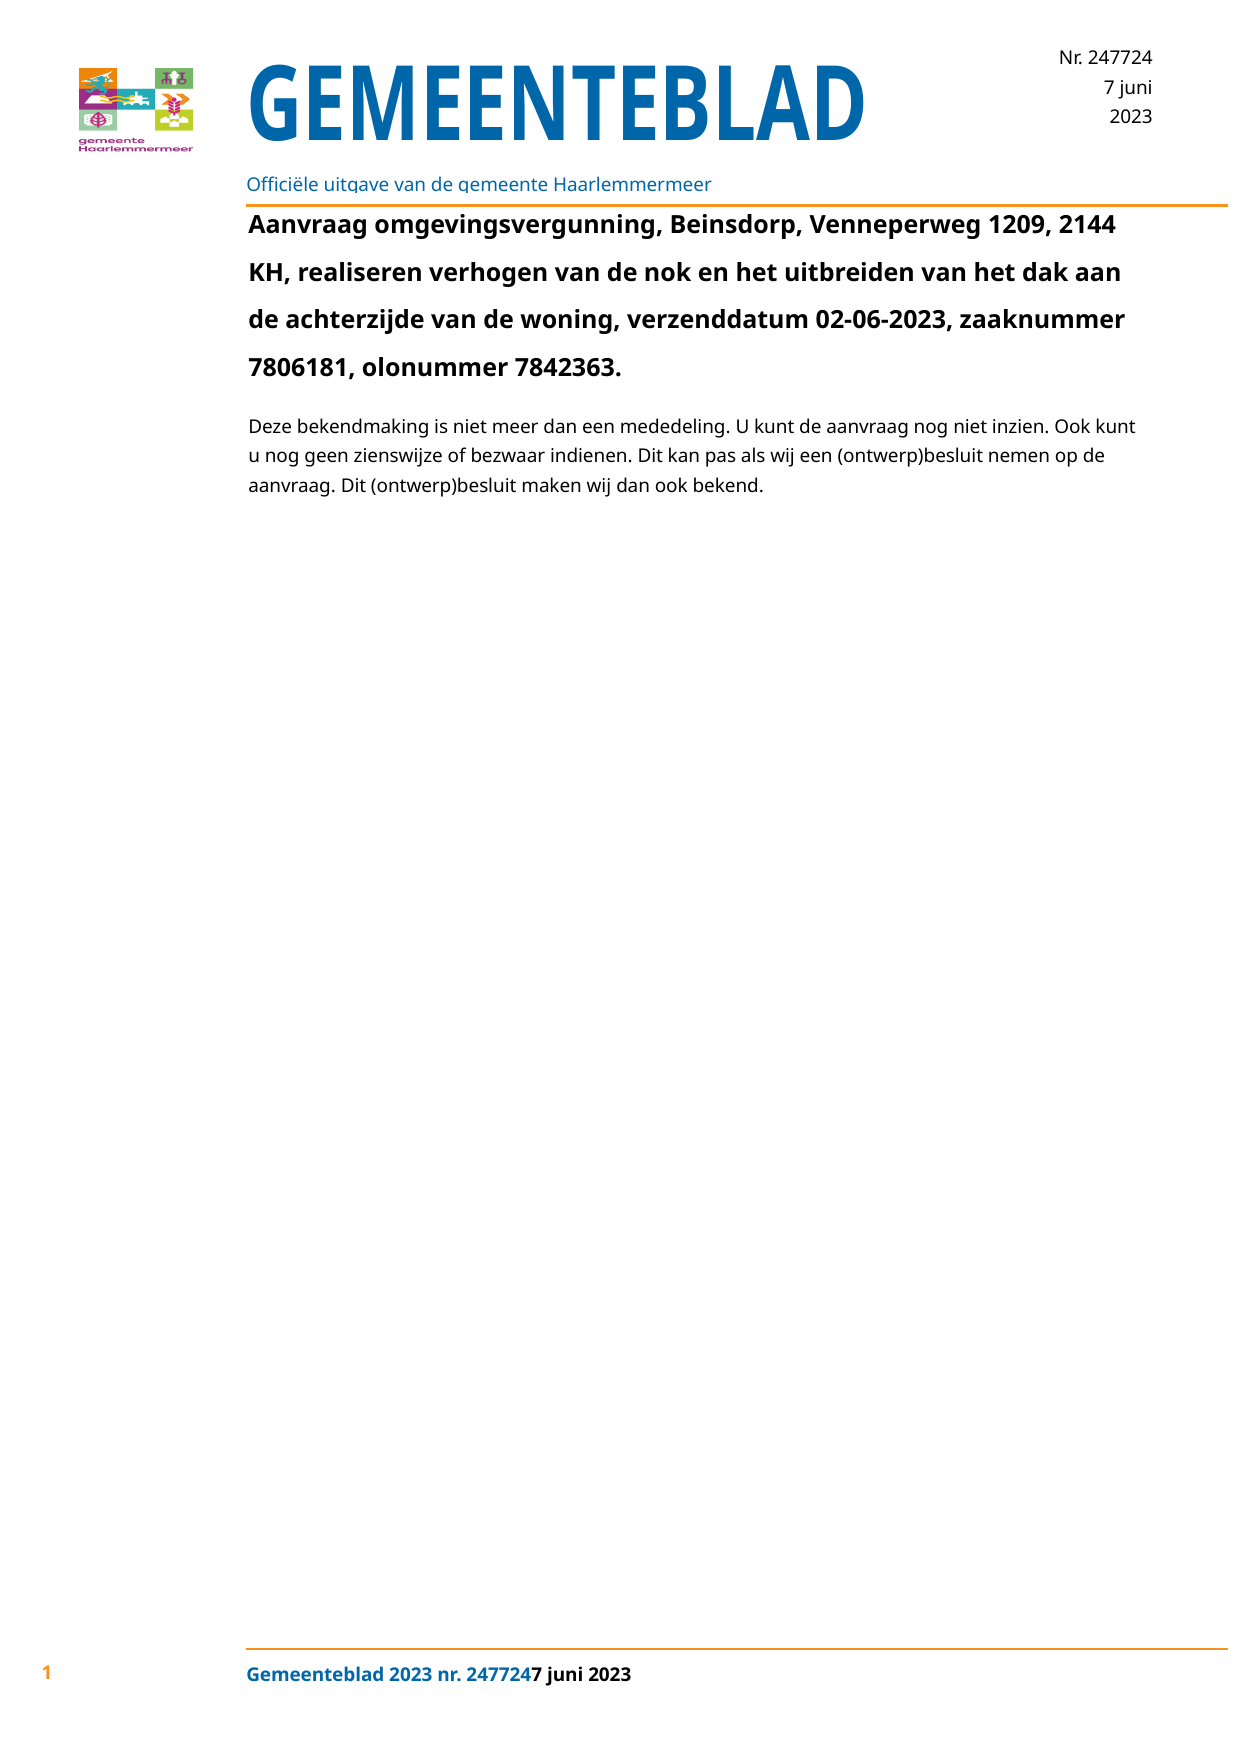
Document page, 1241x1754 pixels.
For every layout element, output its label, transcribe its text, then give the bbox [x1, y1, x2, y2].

text Aanvraag omgevingsvergunning, Beinsdorp, Venneperweg 1209, 2144 KH, realiseren verhogen van de nok en het uitbreiden van het dak aan de achterzijde van de woning, verzenddatum 02-06-2023, zaaknummer 7806181, olonummer 7842363. [248, 207, 1152, 384]
picture [41, 47, 231, 172]
text Deze bekendmaking is niet meer dan een mededeling. U kunt de aanvraag nog niet inzien. Ook kunt u nog geen zienswijze of bezwaar indienen. Dit kan pas als wij een (ontwerp)besluit nemen op de aanvraag. Dit (ontwerp)besluit maken wij dan ook bekend. [248, 413, 1152, 498]
